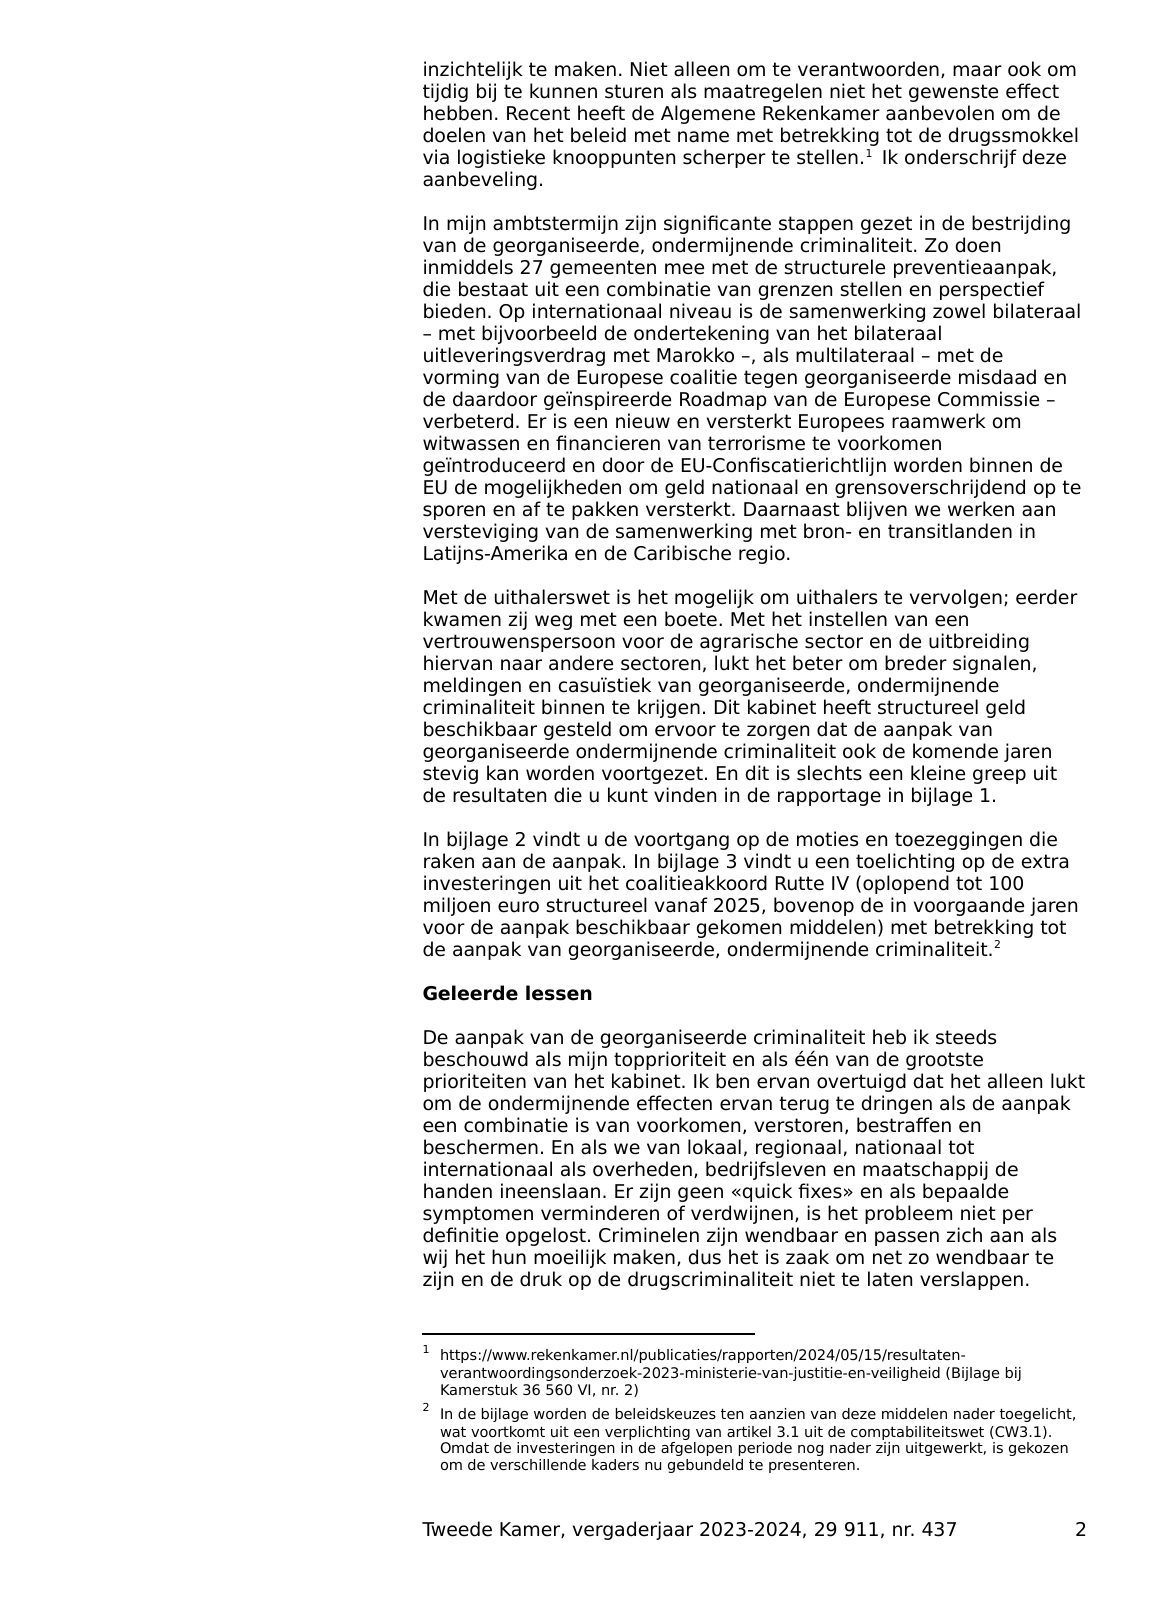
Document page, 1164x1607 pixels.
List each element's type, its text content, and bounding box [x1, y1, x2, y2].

text In de bijlage worden de beleidskeuzes ten aanzien van deze middelen nader toegelicht, wat voortkomt uit een verplichting van artikel 3.1 uit de comptabiliteitswet (CW3.1). Omdat de investeringen in de afgelopen periode nog nader zijn uitgewerkt, is gekozen om de verschillende kaders nu gebundeld te presenteren. [422, 1402, 1087, 1474]
text In mijn ambtstermijn zijn significante stappen gezet in de bestrijding van de georganiseerde, ondermijnende criminaliteit. Zo doen inmiddels 27 gemeenten mee met de structurele preventieaanpak, die bestaat uit een combinatie van grenzen stellen en perspectief bieden. Op internationaal niveau is de samenwerking zowel bilateraal – met bijvoorbeeld de ondertekening van het bilateraal uitleveringsverdrag met Marokko –, als multilateraal – met de vorming van de Europese coalitie tegen georganiseerde misdaad en de daardoor geïnspireerde Roadmap van de Europese Commissie – verbeterd. Er is een nieuw en versterkt Europees raamwerk om witwassen en financieren van terrorisme te voorkomen geïntroduceerd en door de EU-Confiscatierichtlijn worden binnen de EU de mogelijkheden om geld nationaal en grensoverschrijdend op te sporen en af te pakken versterkt. Daarnaast blijven we werken aan versteviging van de samenwerking met bron- en transitlanden in Latijns-Amerika en de Caribische regio. [422, 213, 1087, 565]
subtitle Geleerde lessen [422, 983, 1087, 1005]
text https://www.rekenkamer.nl/publicaties/rapporten/2024/05/15/resultaten-verantwoordingsonderzoek-2023-ministerie-van-justitie-en-veiligheid (Bijlage bij Kamerstuk 36 560 VI, nr. 2) [422, 1343, 1087, 1399]
text Met de uithalerswet is het mogelijk om uithalers te vervolgen; eerder kwamen zij weg met een boete. Met het instellen van een vertrouwenspersoon voor de agrarische sector en de uitbreiding hiervan naar andere sectoren, lukt het beter om breder signalen, meldingen en casuïstiek van georganiseerde, ondermijnende criminaliteit binnen te krijgen. Dit kabinet heeft structureel geld beschikbaar gesteld om ervoor te zorgen dat de aanpak van georganiseerde ondermijnende criminaliteit ook de komende jaren stevig kan worden voortgezet. En dit is slechts een kleine greep uit de resultaten die u kunt vinden in de rapportage in bijlage 1. [422, 587, 1087, 807]
text inzichtelijk te maken. Niet alleen om te verantwoorden, maar ook om tijdig bij te kunnen sturen als maatregelen niet het gewenste effect hebben. Recent heeft de Algemene Rekenkamer aanbevolen om de doelen van het beleid met name met betrekking tot de drugssmokkel via logistieke knooppunten scherper te stellen. Ik onderschrijf deze aanbeveling. [422, 59, 1087, 191]
text De aanpak van de georganiseerde criminaliteit heb ik steeds beschouwd als mijn topprioriteit en als één van de grootste prioriteiten van het kabinet. Ik ben ervan overtuigd dat het alleen lukt om de ondermijnende effecten ervan terug te dringen als de aanpak een combinatie is van voorkomen, verstoren, bestraffen en beschermen. En als we van lokaal, regionaal, nationaal tot internationaal als overheden, bedrijfsleven en maatschappij de handen ineenslaan. Er zijn geen «quick fixes» en als bepaalde symptomen verminderen of verdwijnen, is het probleem niet per definitie opgelost. Criminelen zijn wendbaar en passen zich aan als wij het hun moeilijk maken, dus het is zaak om net zo wendbaar te zijn en de druk op de drugscriminaliteit niet te laten verslappen. [422, 1027, 1087, 1291]
text In bijlage 2 vindt u de voortgang op de moties en toezeggingen die raken aan de aanpak. In bijlage 3 vindt u een toelichting op de extra investeringen uit het coalitieakkoord Rutte IV (oplopend tot 100 miljoen euro structureel vanaf 2025, bovenop de in voorgaande jaren voor de aanpak beschikbaar gekomen middelen) met betrekking tot de aanpak van georganiseerde, ondermijnende criminaliteit. [422, 829, 1087, 961]
